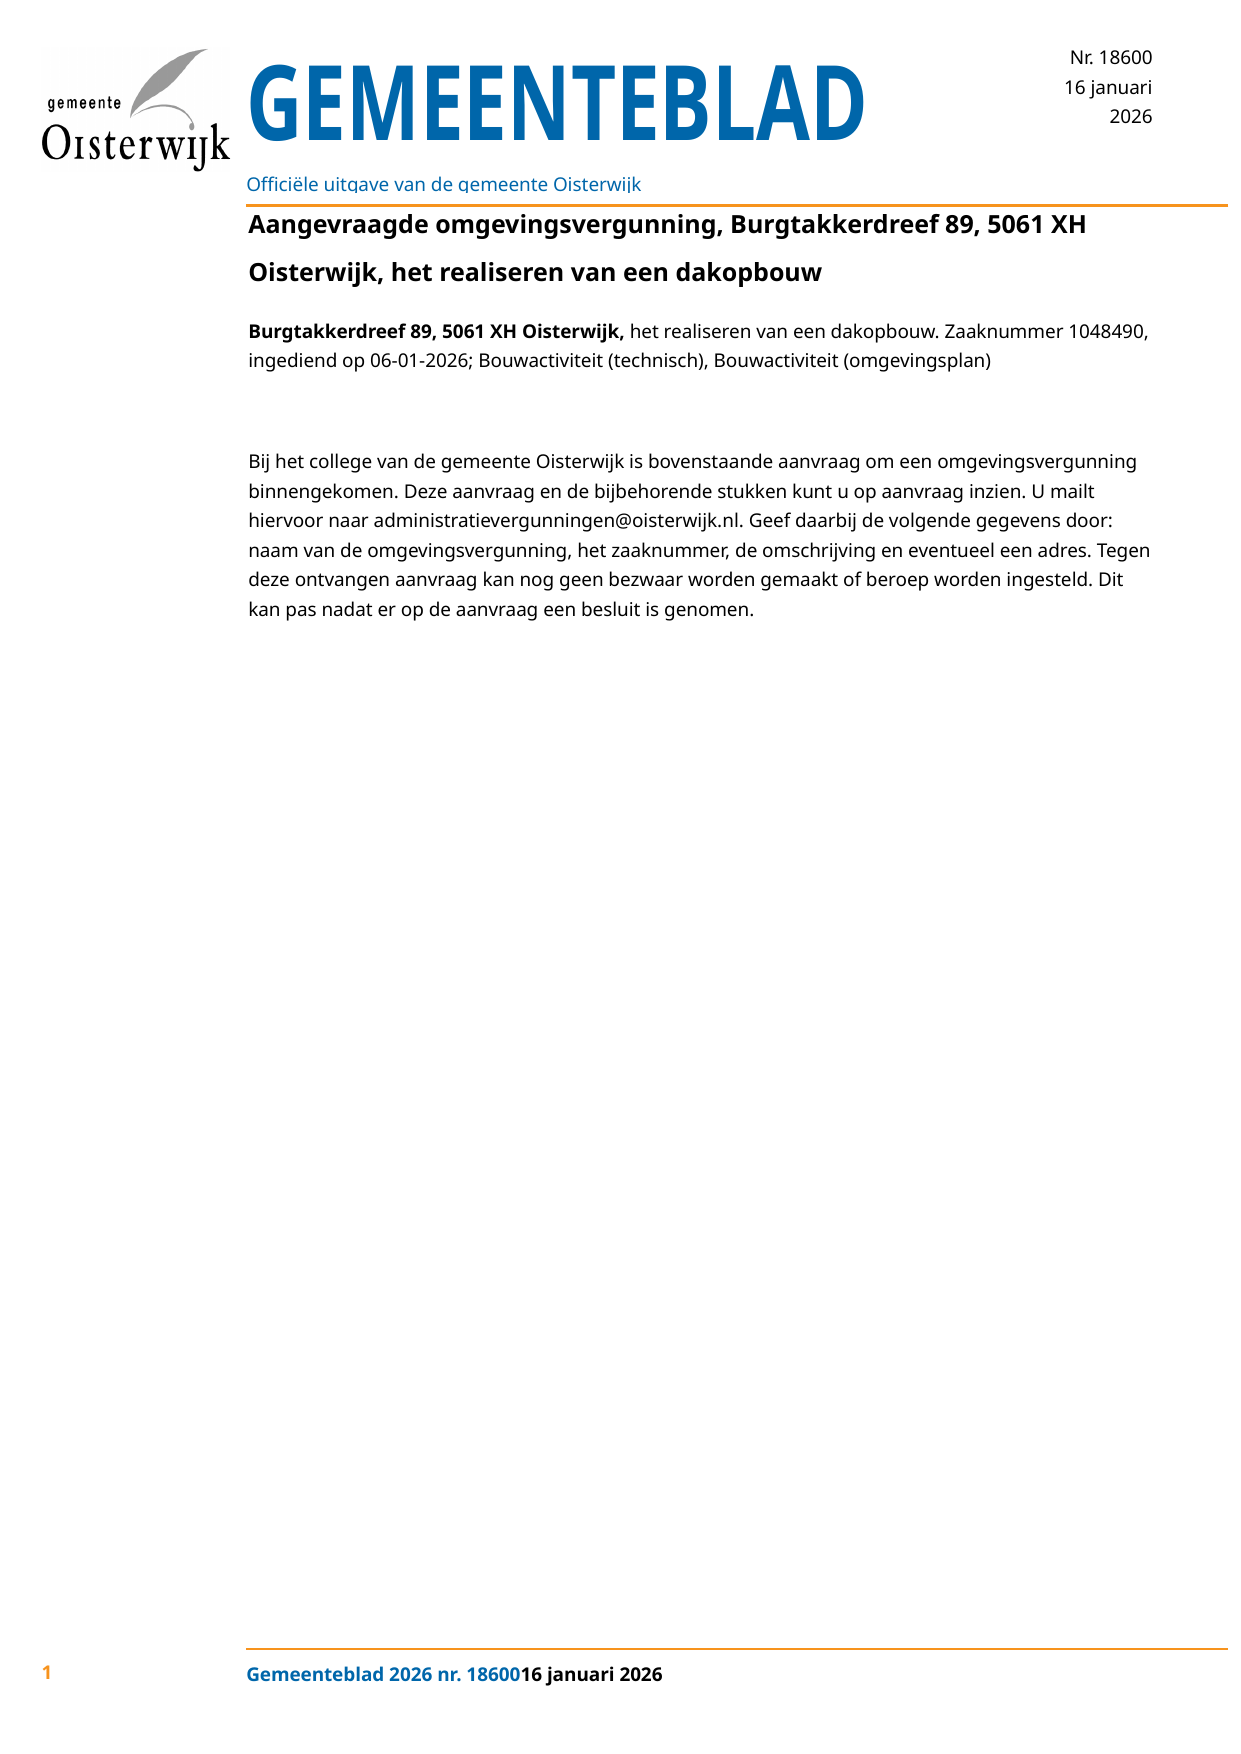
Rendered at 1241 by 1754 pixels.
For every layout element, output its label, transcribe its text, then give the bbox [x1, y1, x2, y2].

text Bij het college van de gemeente Oisterwijk is bovenstaande aanvraag om een omgevingsvergunning binnengekomen. Deze aanvraag en de bijbehorende stukken kunt u op aanvraag inzien. U mailt hiervoor naar administratievergunningen@oisterwijk.nl. Geef daarbij de volgende gegevens door: naam van de omgevingsvergunning, het zaaknummer, de omschrijving en eventueel een adres. Tegen deze ontvangen aanvraag kan nog geen bezwaar worden gemaakt of beroep worden ingesteld. Dit kan pas nadat er op de aanvraag een besluit is genomen. [248, 448, 1152, 622]
text Burgtakkerdreef 89, 5061 XH Oisterwijk, het realiseren van een dakopbouw. Zaaknummer 1048490, ingediend op 06-01-2026; Bouwactiviteit (technisch), Bouwactiviteit (omgevingsplan) [248, 318, 1152, 373]
text Aangevraagde omgevingsvergunning, Burgtakkerdreef 89, 5061 XH Oisterwijk, het realiseren van een dakopbouw [248, 207, 1152, 288]
picture [41, 47, 231, 172]
